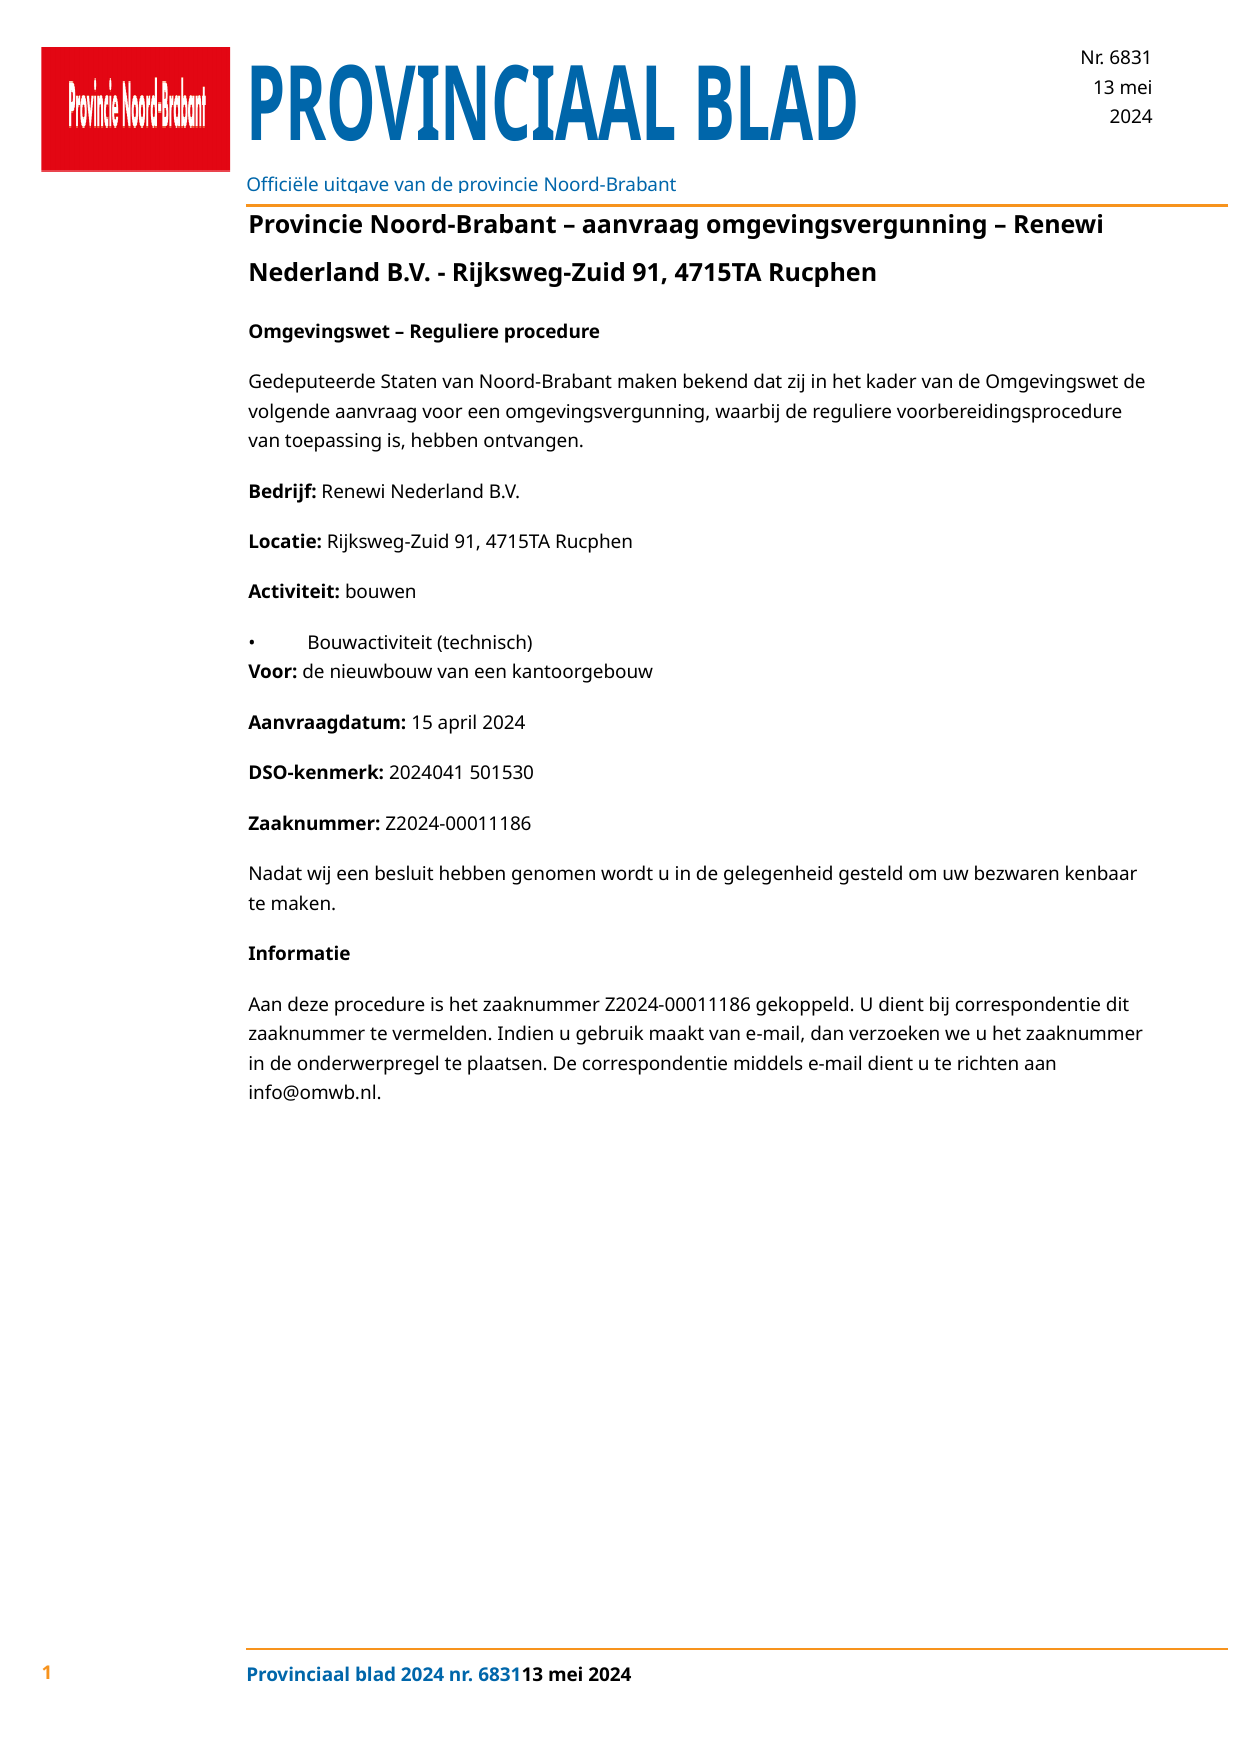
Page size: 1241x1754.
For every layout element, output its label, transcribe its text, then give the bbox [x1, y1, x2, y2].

list Bouwactiviteit (technisch) [248, 629, 1152, 655]
text Omgevingswet – Reguliere procedure [248, 318, 1152, 344]
picture [41, 47, 231, 172]
text Locatie: Rijksweg-Zuid 91, 4715TA Rucphen [248, 528, 1152, 554]
text Zaaknummer: Z2024-00011186 [248, 810, 1152, 836]
text Gedeputeerde Staten van Noord-Brabant maken bekend dat zij in het kader van de Omgevingswet de volgende aanvraag voor een omgevingsvergunning, waarbij de reguliere voorbereidingsprocedure van toepassing is, hebben ontvangen. [248, 368, 1152, 453]
text Informatie [248, 940, 1152, 966]
text Voor: de nieuwbouw van een kantoorgebouw [248, 659, 1152, 684]
text Bedrijf: Renewi Nederland B.V. [248, 478, 1152, 504]
text Aanvraagdatum: 15 april 2024 [248, 709, 1152, 735]
text Provincie Noord-Brabant – aanvraag omgevingsvergunning – Renewi Nederland B.V. - Rijksweg-Zuid 91, 4715TA Rucphen [248, 207, 1152, 288]
text DSO-kenmerk: 2024041 501530 [248, 759, 1152, 785]
text Activiteit: bouwen [248, 579, 1152, 604]
text Aan deze procedure is het zaaknummer Z2024-00011186 gekoppeld. U dient bij correspondentie dit zaaknummer te vermelden. Indien u gebruik maakt van e-mail, dan verzoeken we u het zaaknummer in de onderwerpregel te plaatsen. De correspondentie middels e-mail dient u te richten aan info@omwb.nl. [248, 991, 1152, 1105]
text Nadat wij een besluit hebben genomen wordt u in de gelegenheid gesteld om uw bezwaren kenbaar te maken. [248, 860, 1152, 916]
